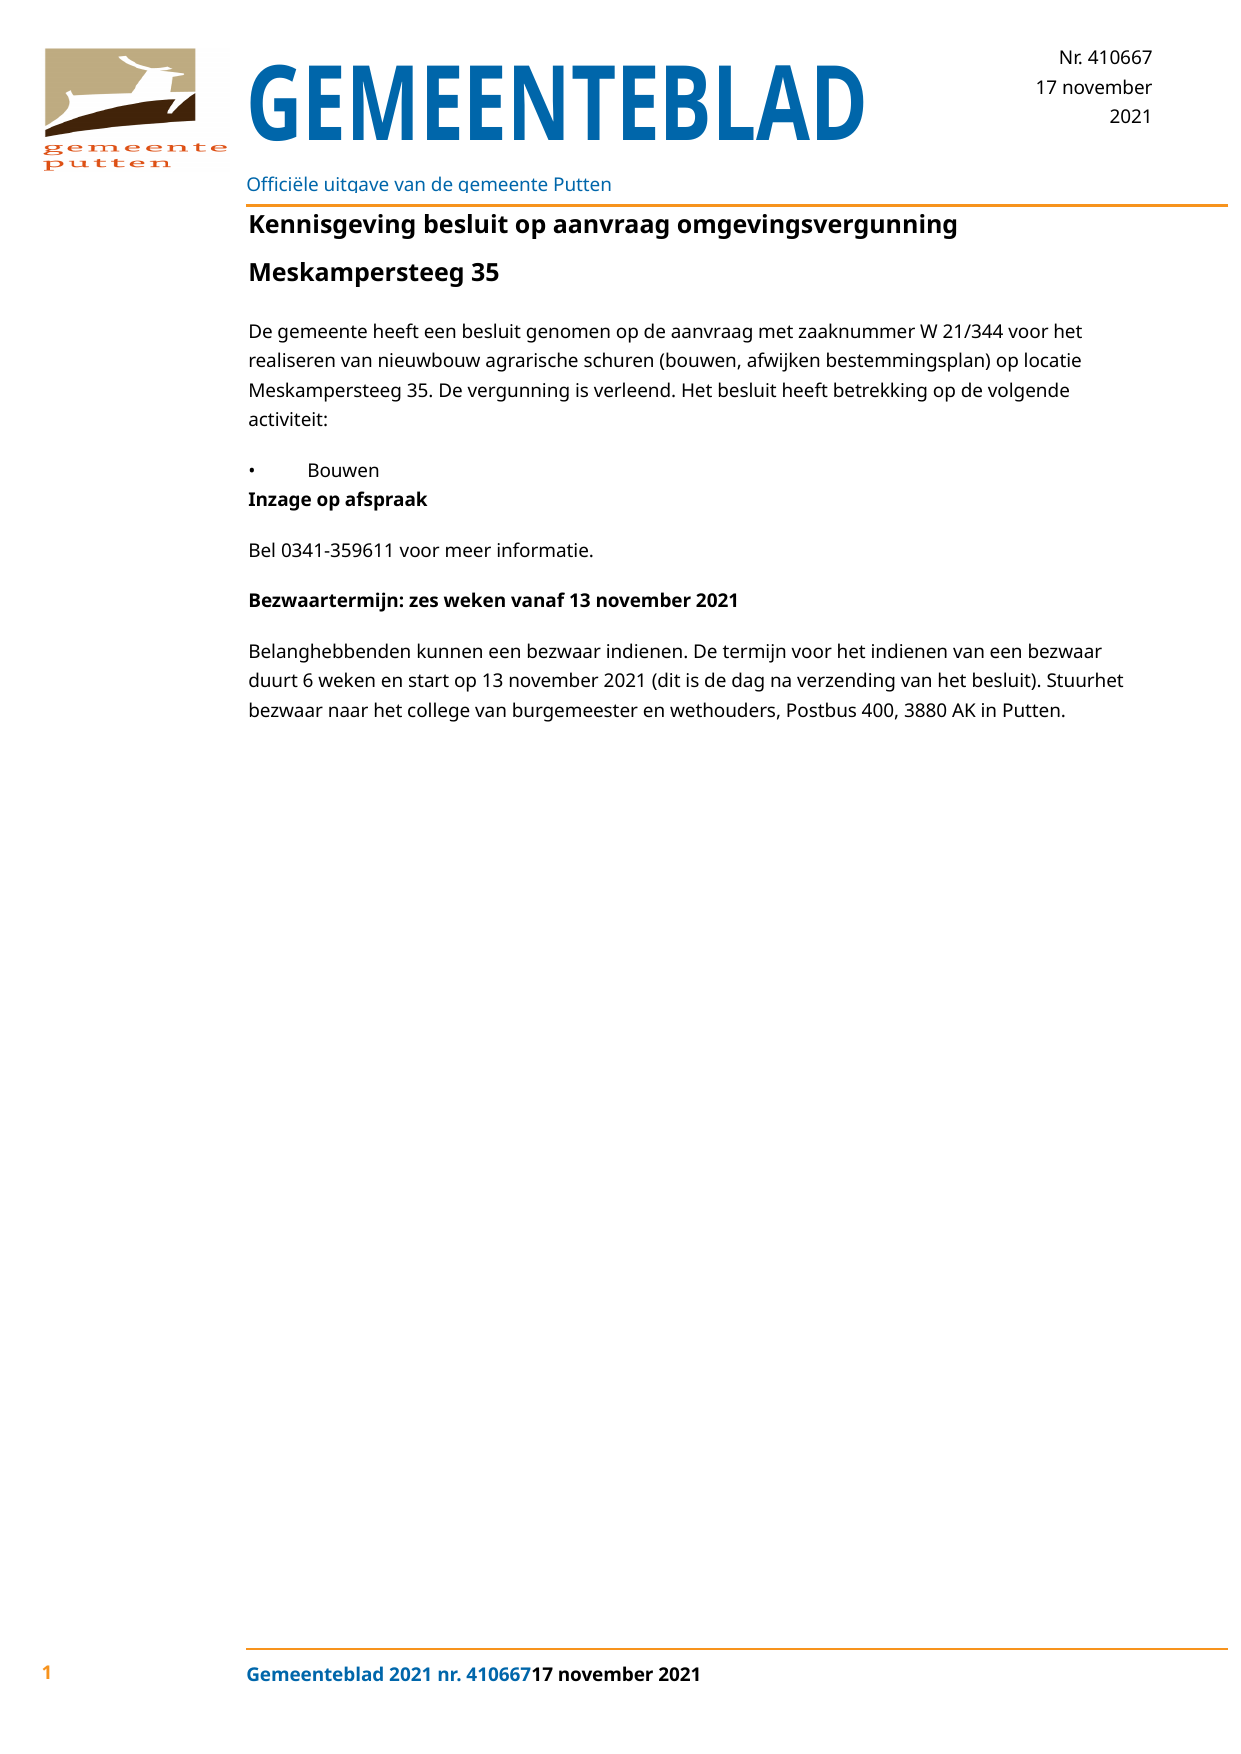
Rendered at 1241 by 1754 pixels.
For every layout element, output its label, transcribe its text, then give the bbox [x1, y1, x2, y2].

text De gemeente heeft een besluit genomen op de aanvraag met zaaknummer W 21/344 voor het realiseren van nieuwbouw agrarische schuren (bouwen, afwijken bestemmingsplan) op locatie Meskampersteeg 35. De vergunning is verleend. Het besluit heeft betrekking op de volgende activiteit: [248, 318, 1152, 432]
text Bel 0341-359611 voor meer informatie. [248, 537, 1152, 563]
list Bouwen [248, 457, 1152, 483]
text Kennisgeving besluit op aanvraag omgevingsvergunning Meskampersteeg 35 [248, 207, 1152, 288]
text Belanghebbenden kunnen een bezwaar indienen. De termijn voor het indienen van een bezwaar duurt 6 weken en start op 13 november 2021 (dit is de dag na verzending van het besluit). Stuurhet bezwaar naar het college van burgemeester en wethouders, Postbus 400, 3880 AK in Putten. [248, 638, 1152, 723]
text Inzage op afspraak [248, 487, 1152, 512]
text Bezwaartermijn: zes weken vanaf 13 november 2021 [248, 587, 1152, 613]
picture [41, 47, 231, 172]
